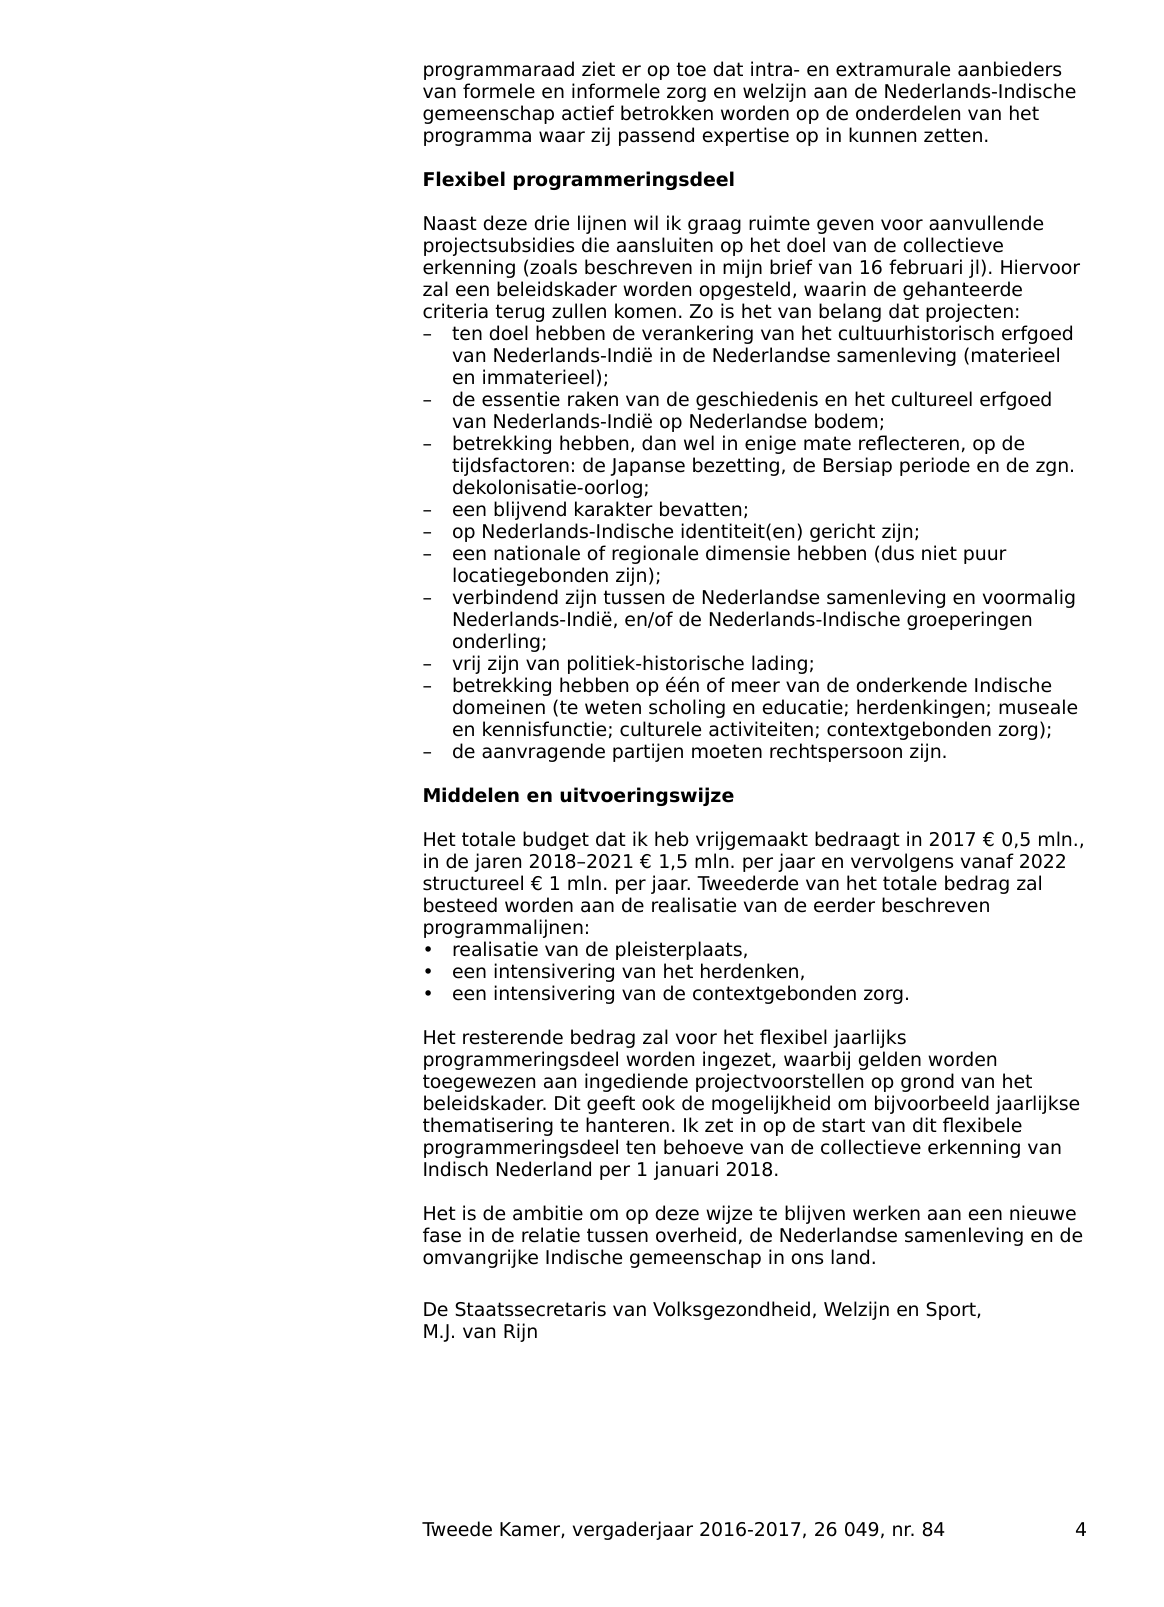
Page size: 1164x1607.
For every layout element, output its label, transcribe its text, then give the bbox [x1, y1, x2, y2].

text • een intensivering van de contextgebonden zorg. [422, 983, 1087, 1005]
text – op Nederlands-Indische identiteit(en) gericht zijn; [422, 521, 1087, 543]
text – betrekking hebben, dan wel in enige mate reflecteren, op de tijdsfactoren: de Japanse bezetting, de Bersiap periode en de zgn. dekolonisatie-oorlog; [422, 433, 1087, 499]
text Het is de ambitie om op deze wijze te blijven werken aan een nieuwe fase in de relatie tussen overheid, de Nederlandse samenleving en de omvangrijke Indische gemeenschap in ons land. [422, 1203, 1087, 1269]
text • realisatie van de pleisterplaats, [422, 939, 1087, 961]
subtitle Flexibel programmeringsdeel [422, 169, 1087, 191]
text – vrij zijn van politiek-historische lading; [422, 653, 1087, 675]
text – een nationale of regionale dimensie hebben (dus niet puur locatiegebonden zijn); [422, 543, 1087, 587]
text • een intensivering van het herdenken, [422, 961, 1087, 983]
text – een blijvend karakter bevatten; [422, 499, 1087, 521]
text – verbindend zijn tussen de Nederlandse samenleving en voormalig Nederlands-Indië, en/of de Nederlands-Indische groeperingen onderling; [422, 587, 1087, 653]
text Het resterende bedrag zal voor het flexibel jaarlijks programmeringsdeel worden ingezet, waarbij gelden worden toegewezen aan ingediende projectvoorstellen op grond van het beleidskader. Dit geeft ook de mogelijkheid om bijvoorbeeld jaarlijkse thematisering te hanteren. Ik zet in op de start van dit flexibele programmeringsdeel ten behoeve van de collectieve erkenning van Indisch Nederland per 1 januari 2018. [422, 1027, 1087, 1181]
text Het totale budget dat ik heb vrijgemaakt bedraagt in 2017 € 0,5 mln., in de jaren 2018–2021 € 1,5 mln. per jaar en vervolgens vanaf 2022 structureel € 1 mln. per jaar. Tweederde van het totale bedrag zal besteed worden aan de realisatie van de eerder beschreven programmalijnen: [422, 829, 1087, 939]
text – de essentie raken van de geschiedenis en het cultureel erfgoed van Nederlands-Indië op Nederlandse bodem; [422, 389, 1087, 433]
subtitle Middelen en uitvoeringswijze [422, 785, 1087, 807]
text – de aanvragende partijen moeten rechtspersoon zijn. [422, 741, 1087, 763]
text – ten doel hebben de verankering van het cultuurhistorisch erfgoed van Nederlands-Indië in de Nederlandse samenleving (materieel en immaterieel); [422, 323, 1087, 389]
text De Staatssecretaris van Volksgezondheid, Welzijn en Sport, M.J. van Rijn [422, 1299, 1087, 1343]
text – betrekking hebben op één of meer van de onderkende Indische domeinen (te weten scholing en educatie; herdenkingen; museale en kennisfunctie; culturele activiteiten; contextgebonden zorg); [422, 675, 1087, 741]
text programmaraad ziet er op toe dat intra- en extramurale aanbieders van formele en informele zorg en welzijn aan de Nederlands-Indische gemeenschap actief betrokken worden op de onderdelen van het programma waar zij passend expertise op in kunnen zetten. [422, 59, 1087, 147]
text Naast deze drie lijnen wil ik graag ruimte geven voor aanvullende projectsubsidies die aansluiten op het doel van de collectieve erkenning (zoals beschreven in mijn brief van 16 februari jl). Hiervoor zal een beleidskader worden opgesteld, waarin de gehanteerde criteria terug zullen komen. Zo is het van belang dat projecten: [422, 213, 1087, 323]
